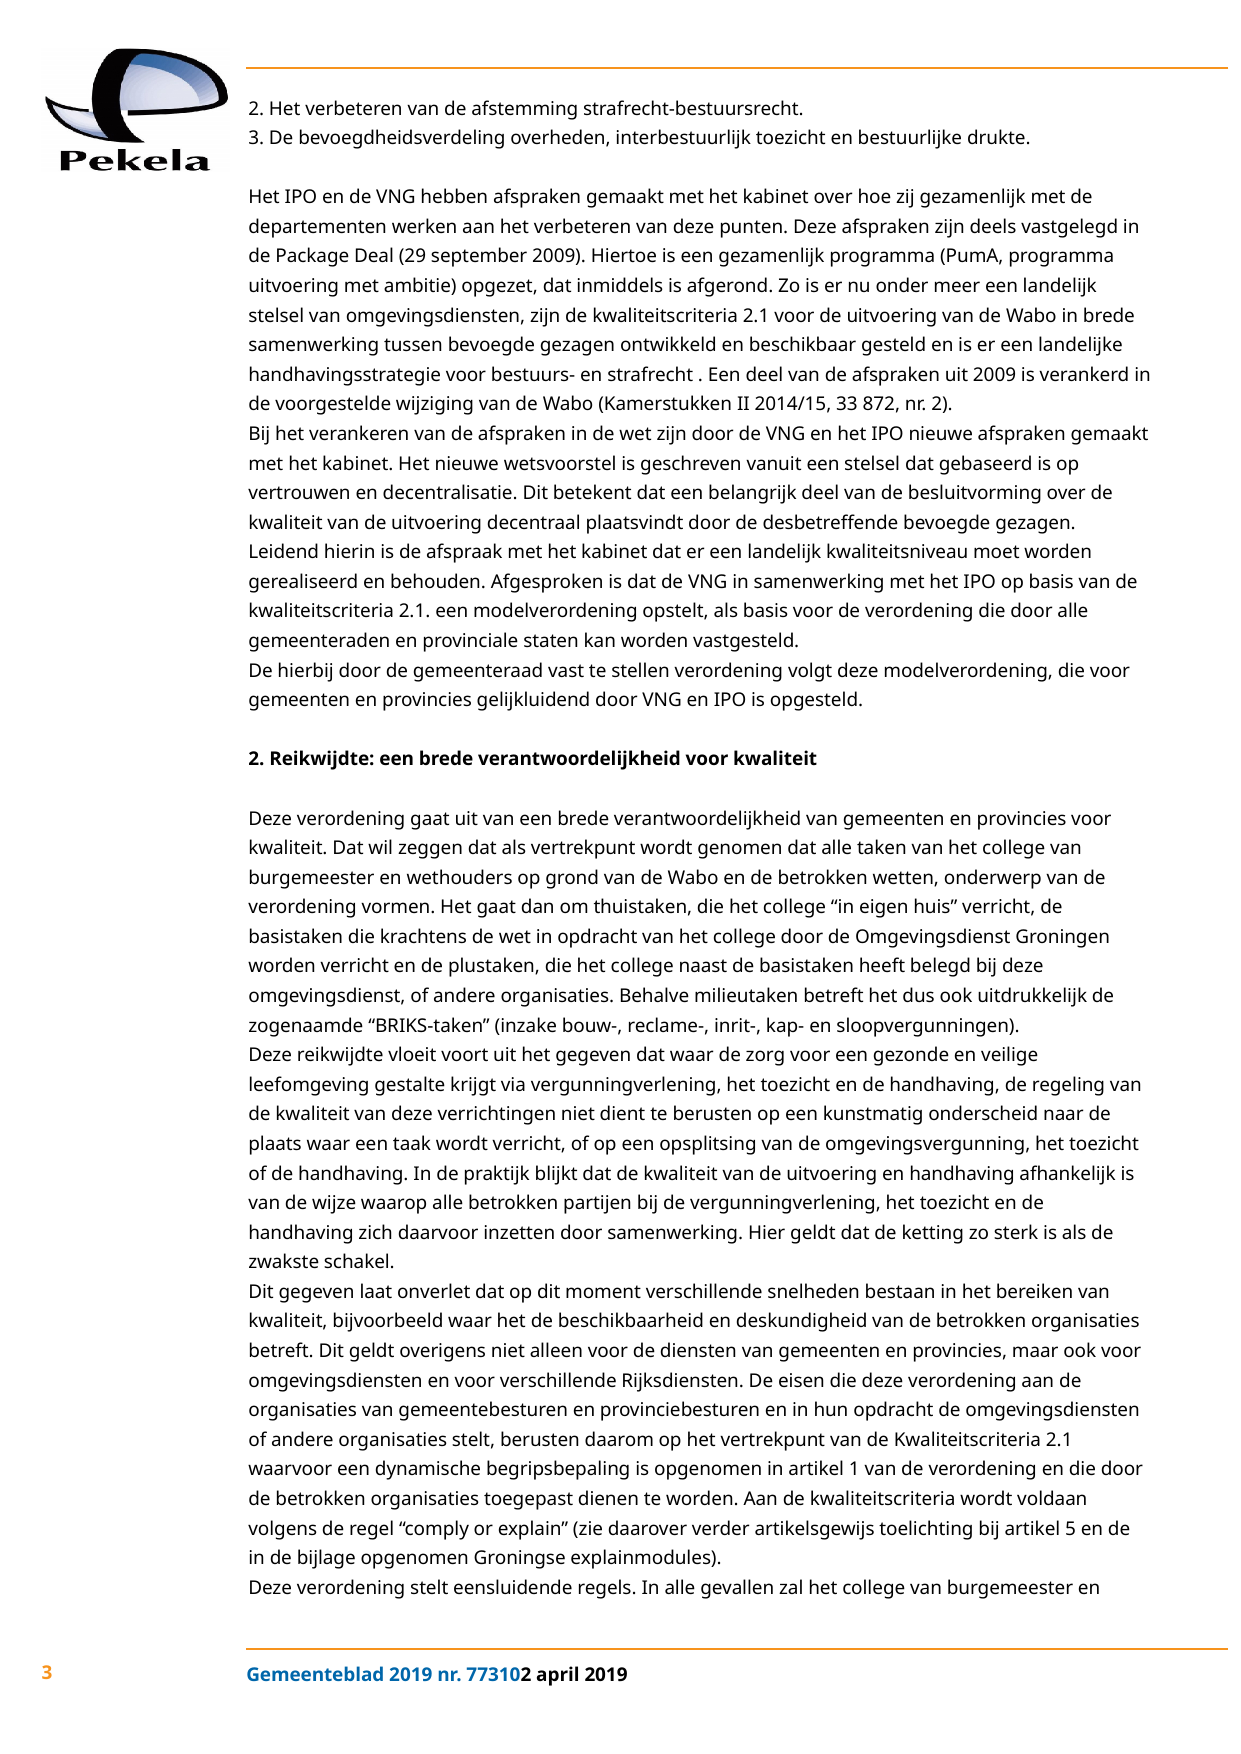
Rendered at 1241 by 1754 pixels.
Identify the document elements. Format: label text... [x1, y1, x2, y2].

text Bij het verankeren van de afspraken in de wet zijn door de VNG en het IPO nieuwe afspraken gemaakt met het kabinet. Het nieuwe wetsvoorstel is geschreven vanuit een stelsel dat gebaseerd is op vertrouwen en decentralisatie. Dit betekent dat een belangrijk deel van de besluitvorming over de kwaliteit van de uitvoering decentraal plaatsvindt door de desbetreffende bevoegde gezagen. Leidend hierin is de afspraak met het kabinet dat er een landelijk kwaliteitsniveau moet worden gerealiseerd en behouden. Afgesproken is dat de VNG in samenwerking met het IPO op basis van de kwaliteitscriteria 2.1. een modelverordening opstelt, als basis voor de verordening die door alle gemeenteraden en provinciale staten kan worden vastgesteld. [248, 420, 1152, 653]
text 3. De bevoegdheidsverdeling overheden, interbestuurlijk toezicht en bestuurlijke drukte. [248, 124, 1152, 150]
text De hierbij door de gemeenteraad vast te stellen verordening volgt deze modelverordening, die voor gemeenten en provincies gelijkluidend door VNG en IPO is opgesteld. [248, 657, 1152, 712]
text Deze verordening stelt eensluidende regels. In alle gevallen zal het college van burgemeester en [248, 1574, 1152, 1600]
text 2. Reikwijdte: een brede verantwoordelijkheid voor kwaliteit [248, 746, 1152, 771]
text Deze verordening gaat uit van een brede verantwoordelijkheid van gemeenten en provincies voor kwaliteit. Dat wil zeggen dat als vertrekpunt wordt genomen dat alle taken van het college van burgemeester en wethouders op grond van de Wabo en de betrokken wetten, onderwerp van de verordening vormen. Het gaat dan om thuistaken, die het college “in eigen huis” verricht, de basistaken die krachtens de wet in opdracht van het college door de Omgevingsdienst Groningen worden verricht en de plustaken, die het college naast de basistaken heeft belegd bij deze omgevingsdienst, of andere organisaties. Behalve milieutaken betreft het dus ook uitdrukkelijk de zogenaamde “BRIKS-taken” (inzake bouw-, reclame-, inrit-, kap- en sloopvergunningen). [248, 805, 1152, 1038]
text 2. Het verbeteren van de afstemming strafrecht-bestuursrecht. [248, 95, 1152, 121]
picture [41, 47, 231, 172]
text Dit gegeven laat onverlet dat op dit moment verschillende snelheden bestaan in het bereiken van kwaliteit, bijvoorbeeld waar het de beschikbaarheid en deskundigheid van de betrokken organisaties betreft. Dit geldt overigens niet alleen voor de diensten van gemeenten en provincies, maar ook voor omgevingsdiensten en voor verschillende Rijksdiensten. De eisen die deze verordening aan de organisaties van gemeentebesturen en provinciebesturen en in hun opdracht de omgevingsdiensten of andere organisaties stelt, berusten daarom op het vertrekpunt van de Kwaliteitscriteria 2.1 waarvoor een dynamische begripsbepaling is opgenomen in artikel 1 van de verordening en die door de betrokken organisaties toegepast dienen te worden. Aan de kwaliteitscriteria wordt voldaan volgens de regel “comply or explain” (zie daarover verder artikelsgewijs toelichting bij artikel 5 en de in de bijlage opgenomen Groningse explainmodules). [248, 1278, 1152, 1570]
text Deze reikwijdte vloeit voort uit het gegeven dat waar de zorg voor een gezonde en veilige leefomgeving gestalte krijgt via vergunningverlening, het toezicht en de handhaving, de regeling van de kwaliteit van deze verrichtingen niet dient te berusten op een kunstmatig onderscheid naar de plaats waar een taak wordt verricht, of op een opsplitsing van de omgevingsvergunning, het toezicht of de handhaving. In de praktijk blijkt dat de kwaliteit van de uitvoering en handhaving afhankelijk is van de wijze waarop alle betrokken partijen bij de vergunningverlening, het toezicht en de handhaving zich daarvoor inzetten door samenwerking. Hier geldt dat de ketting zo sterk is als de zwakste schakel. [248, 1041, 1152, 1274]
text Het IPO en de VNG hebben afspraken gemaakt met het kabinet over hoe zij gezamenlijk met de departementen werken aan het verbeteren van deze punten. Deze afspraken zijn deels vastgelegd in de Package Deal (29 september 2009). Hiertoe is een gezamenlijk programma (PumA, programma uitvoering met ambitie) opgezet, dat inmiddels is afgerond. Zo is er nu onder meer een landelijk stelsel van omgevingsdiensten, zijn de kwaliteitscriteria 2.1 voor de uitvoering van de Wabo in brede samenwerking tussen bevoegde gezagen ontwikkeld en beschikbaar gesteld en is er een landelijke handhavingsstrategie voor bestuurs- en strafrecht . Een deel van de afspraken uit 2009 is verankerd in de voorgestelde wijziging van de Wabo (Kamerstukken II 2014/15, 33 872, nr. 2). [248, 183, 1152, 416]
